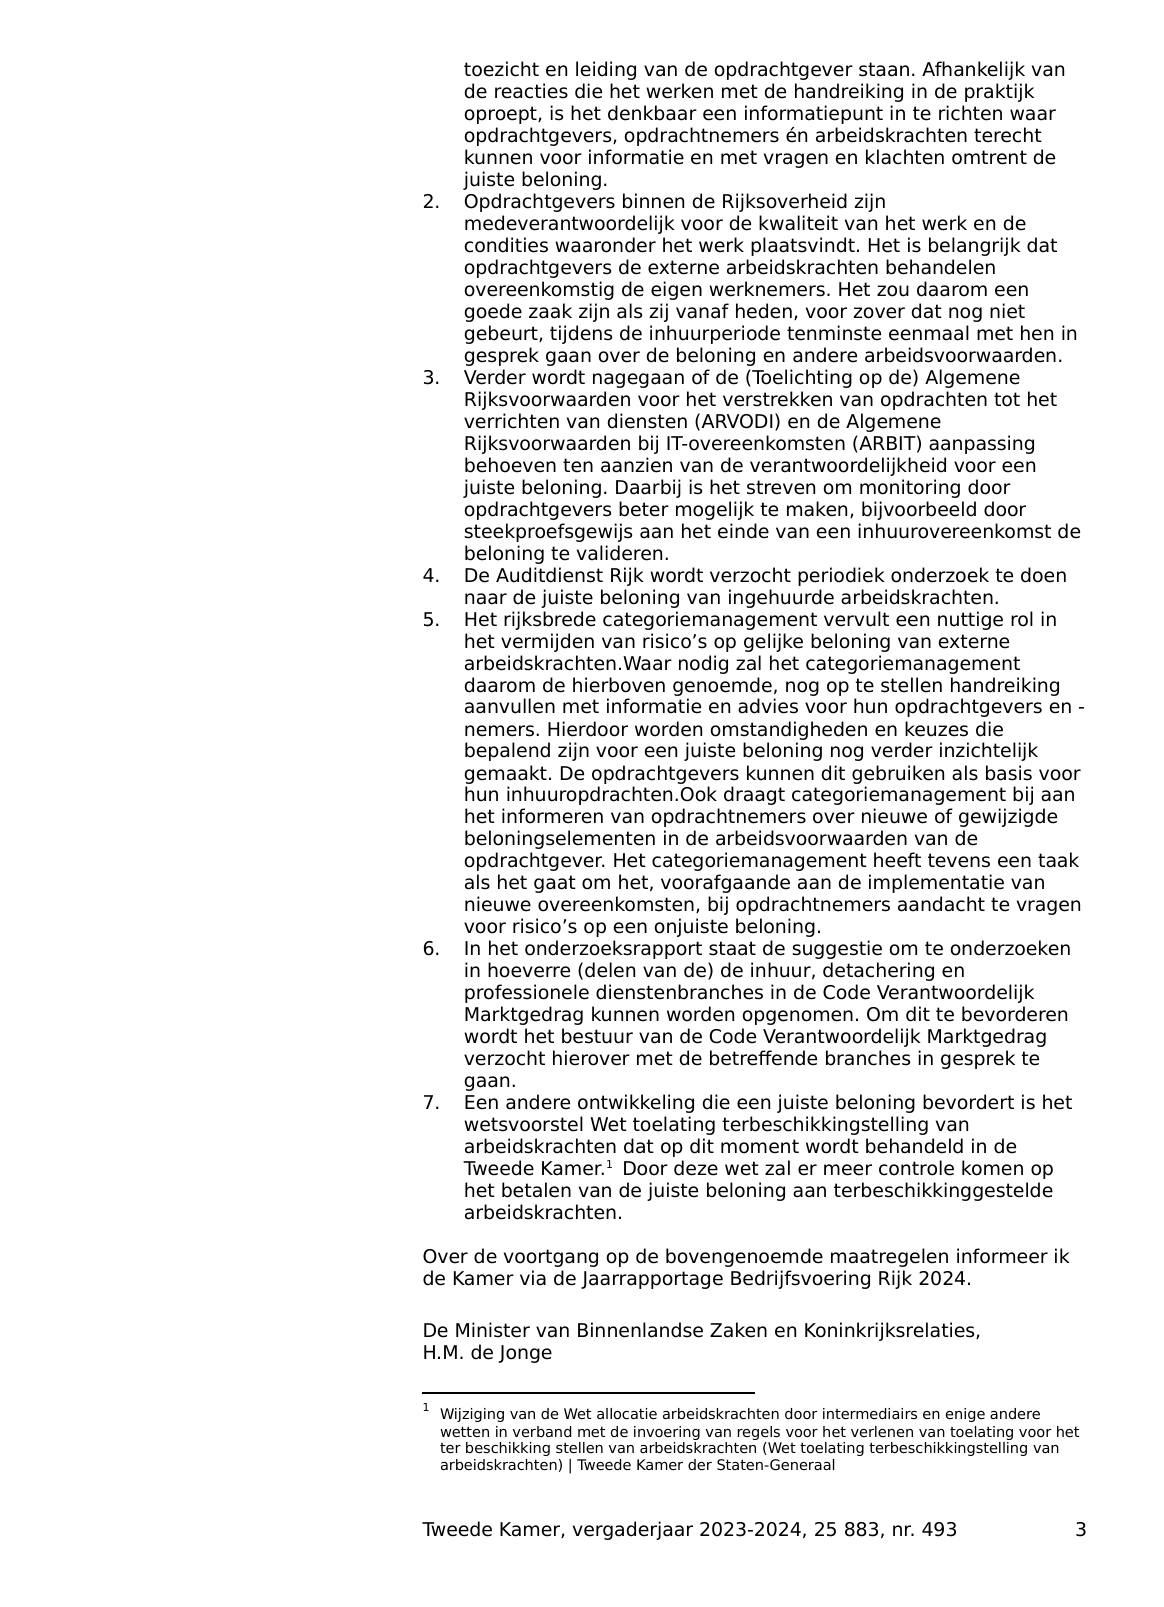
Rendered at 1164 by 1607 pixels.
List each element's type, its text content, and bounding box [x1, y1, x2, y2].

text 3. Verder wordt nagegaan of de (Toelichting op de) Algemene Rijksvoorwaarden voor het verstrekken van opdrachten tot het verrichten van diensten (ARVODI) en de Algemene Rijksvoorwaarden bij IT-overeenkomsten (ARBIT) aanpassing behoeven ten aanzien van de verantwoordelijkheid voor een juiste beloning. Daarbij is het streven om monitoring door opdrachtgevers beter mogelijk te maken, bijvoorbeeld door steekproefsgewijs aan het einde van een inhuurovereenkomst de beloning te valideren. [422, 367, 1087, 564]
text 2. Opdrachtgevers binnen de Rijksoverheid zijn medeverantwoordelijk voor de kwaliteit van het werk en de condities waaronder het werk plaatsvindt. Het is belangrijk dat opdrachtgevers de externe arbeidskrachten behandelen overeenkomstig de eigen werknemers. Het zou daarom een goede zaak zijn als zij vanaf heden, voor zover dat nog niet gebeurt, tijdens de inhuurperiode tenminste eenmaal met hen in gesprek gaan over de beloning en andere arbeidsvoorwaarden. [422, 191, 1087, 367]
text 4. De Auditdienst Rijk wordt verzocht periodiek onderzoek te doen naar de juiste beloning van ingehuurde arbeidskrachten. [422, 564, 1087, 608]
text 5. Het rijksbrede categoriemanagement vervult een nuttige rol in het vermijden van risico’s op gelijke beloning van externe arbeidskrachten.Waar nodig zal het categoriemanagement daarom de hierboven genoemde, nog op te stellen handreiking aanvullen met informatie en advies voor hun opdrachtgevers en -nemers. Hierdoor worden omstandigheden en keuzes die bepalend zijn voor een juiste beloning nog verder inzichtelijk gemaakt. De opdrachtgevers kunnen dit gebruiken als basis voor hun inhuuropdrachten.Ook draagt categoriemanagement bij aan het informeren van opdrachtnemers over nieuwe of gewijzigde beloningselementen in de arbeidsvoorwaarden van de opdrachtgever. Het categoriemanagement heeft tevens een taak als het gaat om het, voorafgaande aan de implementatie van nieuwe overeenkomsten, bij opdrachtnemers aandacht te vragen voor risico’s op een onjuiste beloning. [422, 608, 1087, 938]
text toezicht en leiding van de opdrachtgever staan. Afhankelijk van de reacties die het werken met de handreiking in de praktijk oproept, is het denkbaar een informatiepunt in te richten waar opdrachtgevers, opdrachtnemers én arbeidskrachten terecht kunnen voor informatie en met vragen en klachten omtrent de juiste beloning. [422, 59, 1087, 191]
text Over de voortgang op de bovengenoemde maatregelen informeer ik de Kamer via de Jaarrapportage Bedrijfsvoering Rijk 2024. [422, 1246, 1087, 1290]
text De Minister van Binnenlandse Zaken en Koninkrijksrelaties, H.M. de Jonge [422, 1320, 1087, 1364]
text Wijziging van de Wet allocatie arbeidskrachten door intermediairs en enige andere wetten in verband met de invoering van regels voor het verlenen van toelating voor het ter beschikking stellen van arbeidskrachten (Wet toelating terbeschikkingstelling van arbeidskrachten) | Tweede Kamer der Staten-Generaal [422, 1402, 1087, 1474]
text 7. Een andere ontwikkeling die een juiste beloning bevordert is het wetsvoorstel Wet toelating terbeschikkingstelling van arbeidskrachten dat op dit moment wordt behandeld in de Tweede Kamer. Door deze wet zal er meer controle komen op het betalen van de juiste beloning aan terbeschikkinggestelde arbeidskrachten. [422, 1092, 1087, 1224]
text 6. In het onderzoeksrapport staat de suggestie om te onderzoeken in hoeverre (delen van de) de inhuur, detachering en professionele dienstenbranches in de Code Verantwoordelijk Marktgedrag kunnen worden opgenomen. Om dit te bevorderen wordt het bestuur van de Code Verantwoordelijk Marktgedrag verzocht hierover met de betreffende branches in gesprek te gaan. [422, 938, 1087, 1092]
